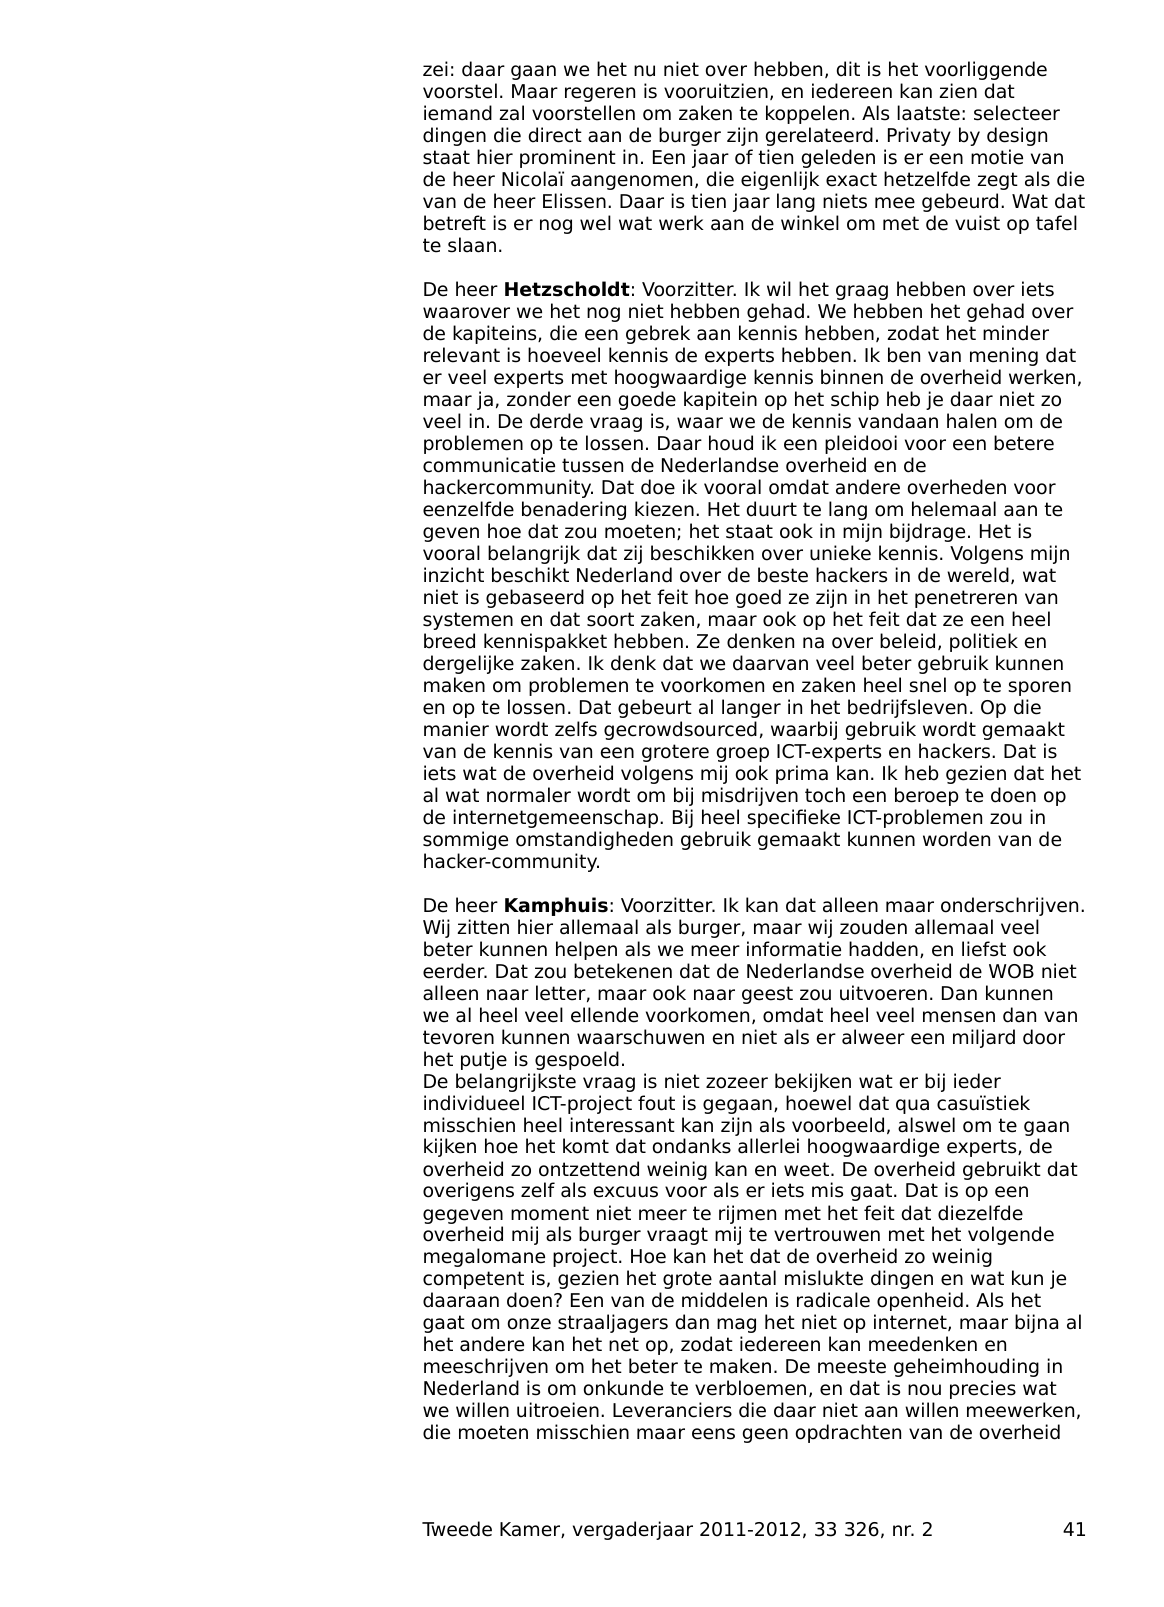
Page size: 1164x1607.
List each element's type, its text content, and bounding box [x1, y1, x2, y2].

text De belangrijkste vraag is niet zozeer bekijken wat er bij ieder individueel ICT-project fout is gegaan, hoewel dat qua casuïstiek misschien heel interessant kan zijn als voorbeeld, alswel om te gaan kijken hoe het komt dat ondanks allerlei hoogwaardige experts, de overheid zo ontzettend weinig kan en weet. De overheid gebruikt dat overigens zelf als excuus voor als er iets mis gaat. Dat is op een gegeven moment niet meer te rijmen met het feit dat diezelfde overheid mij als burger vraagt mij te vertrouwen met het volgende megalomane project. Hoe kan het dat de overheid zo weinig competent is, gezien het grote aantal mislukte dingen en wat kun je daaraan doen? Een van de middelen is radicale openheid. Als het gaat om onze straaljagers dan mag het niet op internet, maar bijna al het andere kan het net op, zodat iedereen kan meedenken en meeschrijven om het beter te maken. De meeste geheimhouding in Nederland is om onkunde te verbloemen, en dat is nou precies wat we willen uitroeien. Leveranciers die daar niet aan willen meewerken, die moeten misschien maar eens geen opdrachten van de overheid [422, 1071, 1087, 1444]
text zei: daar gaan we het nu niet over hebben, dit is het voorliggende voorstel. Maar regeren is vooruitzien, en iedereen kan zien dat iemand zal voorstellen om zaken te koppelen. Als laatste: selecteer dingen die direct aan de burger zijn gerelateerd. Privaty by design staat hier prominent in. Een jaar of tien geleden is er een motie van de heer Nicolaï aangenomen, die eigenlijk exact hetzelfde zegt als die van de heer Elissen. Daar is tien jaar lang niets mee gebeurd. Wat dat betreft is er nog wel wat werk aan de winkel om met de vuist op tafel te slaan. [422, 59, 1087, 257]
text De heer Kamphuis: Voorzitter. Ik kan dat alleen maar onderschrijven. Wij zitten hier allemaal als burger, maar wij zouden allemaal veel beter kunnen helpen als we meer informatie hadden, en liefst ook eerder. Dat zou betekenen dat de Nederlandse overheid de WOB niet alleen naar letter, maar ook naar geest zou uitvoeren. Dan kunnen we al heel veel ellende voorkomen, omdat heel veel mensen dan van tevoren kunnen waarschuwen en niet als er alweer een miljard door het putje is gespoeld. [422, 895, 1087, 1071]
text De heer Hetzscholdt: Voorzitter. Ik wil het graag hebben over iets waarover we het nog niet hebben gehad. We hebben het gehad over de kapiteins, die een gebrek aan kennis hebben, zodat het minder relevant is hoeveel kennis de experts hebben. Ik ben van mening dat er veel experts met hoogwaardige kennis binnen de overheid werken, maar ja, zonder een goede kapitein op het schip heb je daar niet zo veel in. De derde vraag is, waar we de kennis vandaan halen om de problemen op te lossen. Daar houd ik een pleidooi voor een betere communicatie tussen de Nederlandse overheid en de hackercommunity. Dat doe ik vooral omdat andere overheden voor eenzelfde benadering kiezen. Het duurt te lang om helemaal aan te geven hoe dat zou moeten; het staat ook in mijn bijdrage. Het is vooral belangrijk dat zij beschikken over unieke kennis. Volgens mijn inzicht beschikt Nederland over de beste hackers in de wereld, wat niet is gebaseerd op het feit hoe goed ze zijn in het penetreren van systemen en dat soort zaken, maar ook op het feit dat ze een heel breed kennispakket hebben. Ze denken na over beleid, politiek en dergelijke zaken. Ik denk dat we daarvan veel beter gebruik kunnen maken om problemen te voorkomen en zaken heel snel op te sporen en op te lossen. Dat gebeurt al langer in het bedrijfsleven. Op die manier wordt zelfs gecrowdsourced, waarbij gebruik wordt gemaakt van de kennis van een grotere groep ICT-experts en hackers. Dat is iets wat de overheid volgens mij ook prima kan. Ik heb gezien dat het al wat normaler wordt om bij misdrijven toch een beroep te doen op de internetgemeenschap. Bij heel specifieke ICT-problemen zou in sommige omstandigheden gebruik gemaakt kunnen worden van de hacker-community. [422, 279, 1087, 872]
